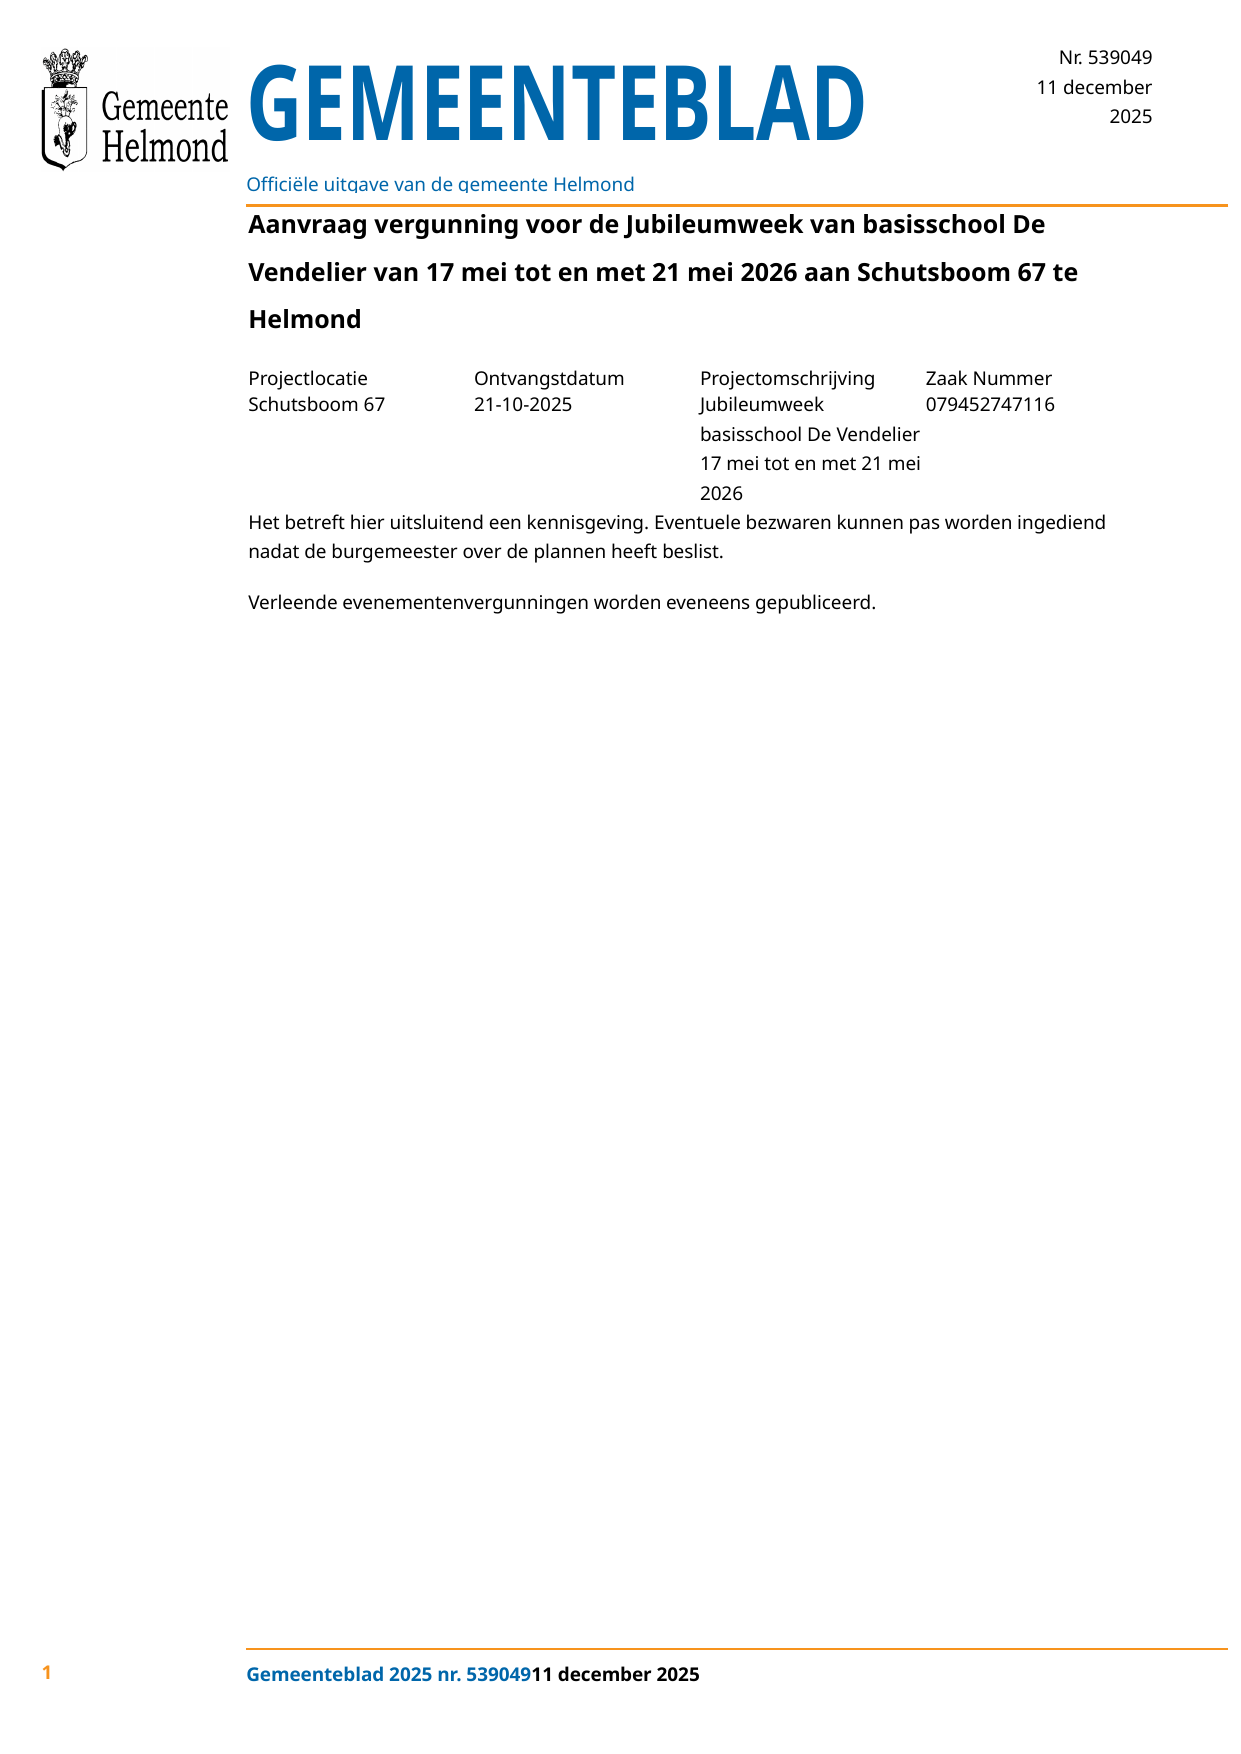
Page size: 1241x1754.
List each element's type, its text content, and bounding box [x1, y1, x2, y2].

table_header Projectlocatie [248, 366, 474, 391]
table_cell Jubileumweek basisschool De Vendelier 17 mei tot en met 21 mei 2026 [700, 391, 926, 506]
text Aanvraag vergunning voor de Jubileumweek van basisschool De Vendelier van 17 mei tot en met 21 mei 2026 aan Schutsboom 67 te Helmond [248, 207, 1152, 336]
table_header Projectomschrijving [700, 366, 926, 391]
table_header Zaak Nummer [926, 366, 1152, 391]
picture [41, 47, 231, 172]
table_header Ontvangstdatum [474, 366, 700, 391]
text Verleende evenementenvergunningen worden eveneens gepubliceerd. [248, 589, 1152, 615]
table_cell 21-10-2025 [474, 391, 700, 506]
table_cell 079452747116 [926, 391, 1152, 506]
table_cell Schutsboom 67 [248, 391, 474, 506]
text Het betreft hier uitsluitend een kennisgeving. Eventuele bezwaren kunnen pas worden ingediend nadat de burgemeester over de plannen heeft beslist. [248, 509, 1152, 564]
